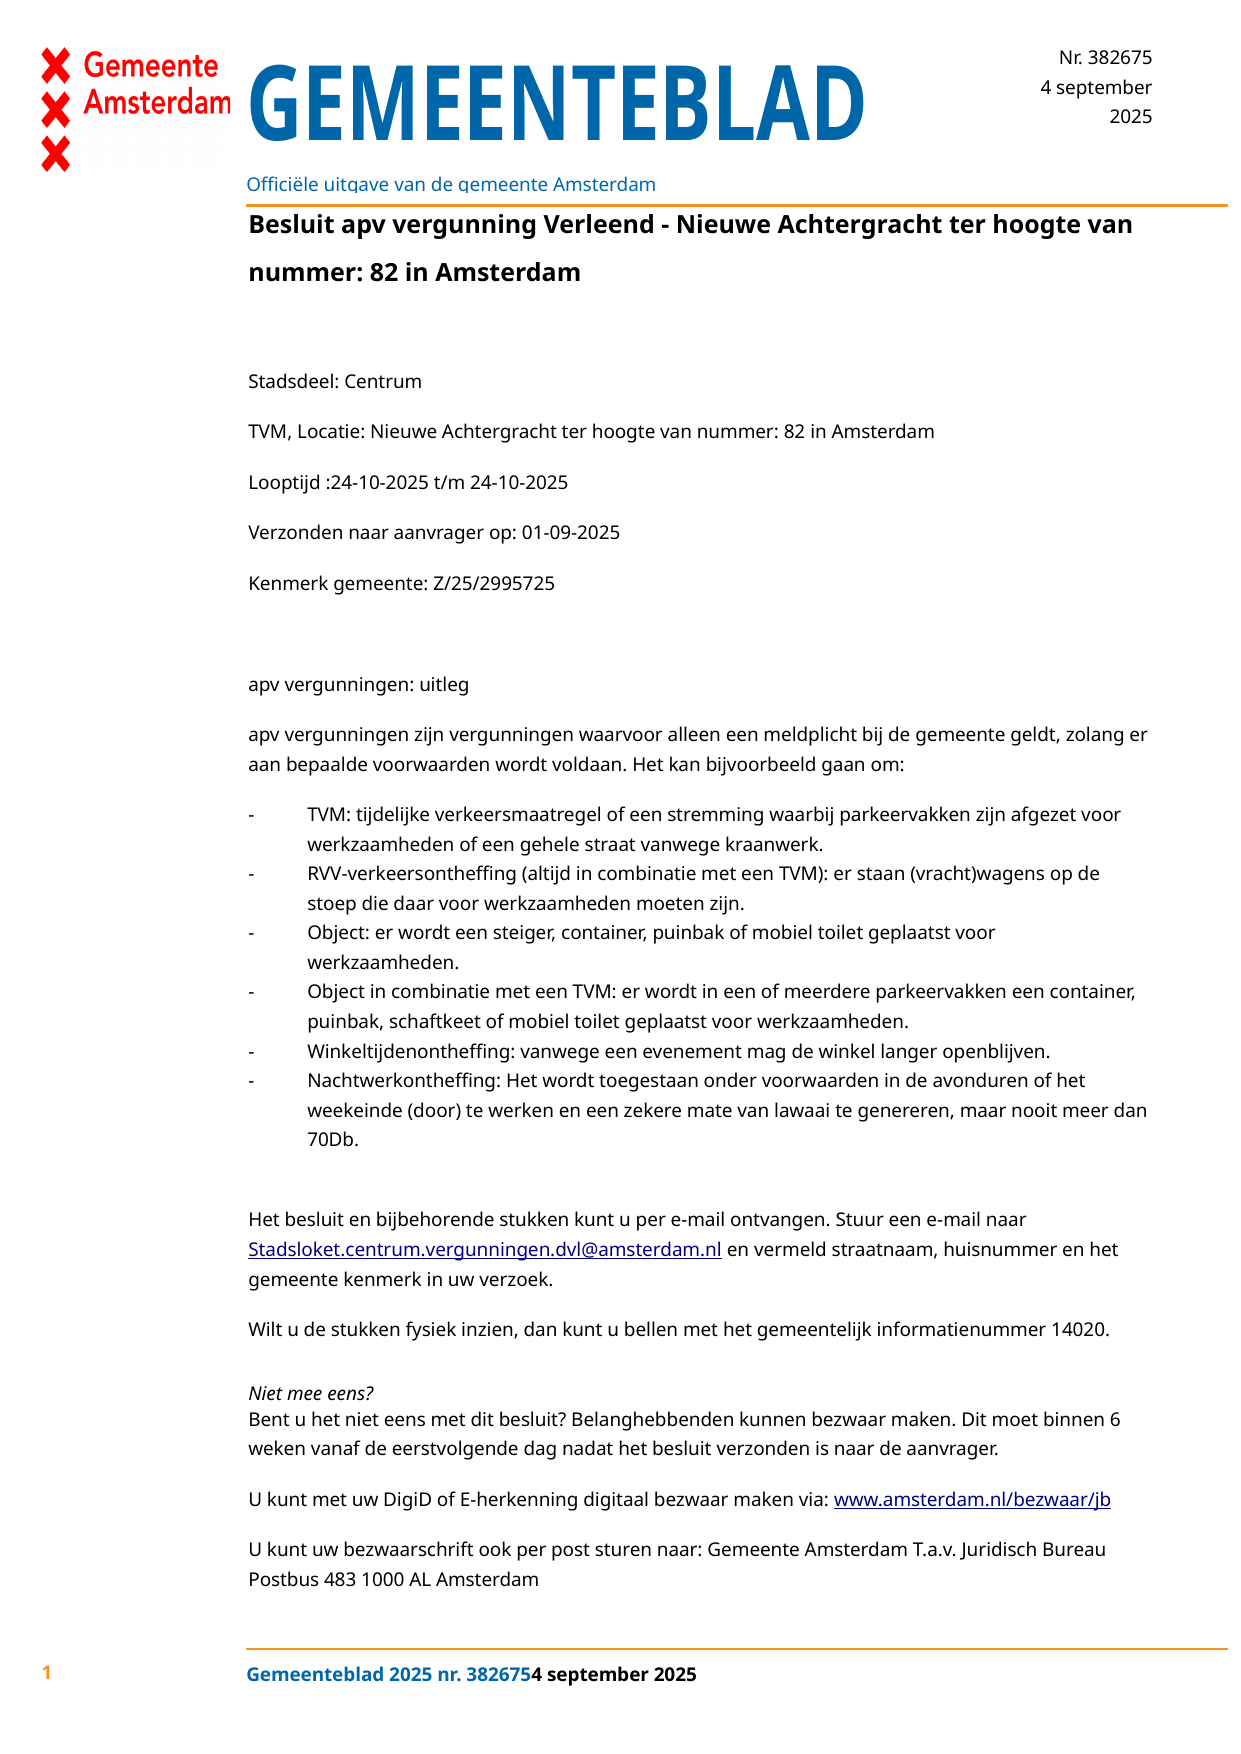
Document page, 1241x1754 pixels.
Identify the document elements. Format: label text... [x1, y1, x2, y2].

text TVM, Locatie: Nieuwe Achtergracht ter hoogte van nummer: 82 in Amsterdam [248, 419, 1152, 444]
text U kunt met uw DigiD of E-herkenning digitaal bezwaar maken via: www.amsterdam.nl/bezwaar/jb [248, 1486, 1152, 1512]
list Object in combinatie met een TVM: er wordt in een of meerdere parkeervakken een container, puinbak, schaftkeet of mobiel toilet geplaatst voor werkzaamheden. [248, 979, 1152, 1034]
text Bent u het niet eens met dit besluit? Belanghebbenden kunnen bezwaar maken. Dit moet binnen 6 weken vanaf de eerstvolgende dag nadat het besluit verzonden is naar de aanvrager. [248, 1406, 1152, 1461]
text apv vergunningen zijn vergunningen waarvoor alleen een meldplicht bij de gemeente geldt, zolang er aan bepaalde voorwaarden wordt voldaan. Het kan bijvoorbeeld gaan om: [248, 721, 1152, 777]
text Besluit apv vergunning Verleend - Nieuwe Achtergracht ter hoogte van nummer: 82 in Amsterdam [248, 207, 1152, 288]
list RVV-verkeersontheffing (altijd in combinatie met een TVM): er staan (vracht)wagens op de stoep die daar voor werkzaamheden moeten zijn. [248, 860, 1152, 916]
list TVM: tijdelijke verkeersmaatregel of een stremming waarbij parkeervakken zijn afgezet voor werkzaamheden of een gehele straat vanwege kraanwerk. [248, 801, 1152, 857]
text U kunt uw bezwaarschrift ook per post sturen naar: Gemeente Amsterdam T.a.v. Juridisch Bureau Postbus 483 1000 AL Amsterdam [248, 1536, 1152, 1592]
text Kenmerk gemeente: Z/25/2995725 [248, 570, 1152, 596]
list Nachtwerkontheffing: Het wordt toegestaan onder voorwaarden in de avonduren of het weekeinde (door) te werken en een zekere mate van lawaai te genereren, maar nooit meer dan 70Db. [248, 1067, 1152, 1152]
text Niet mee eens? [248, 1380, 1152, 1406]
text Verzonden naar aanvrager op: 01-09-2025 [248, 519, 1152, 545]
text Het besluit en bijbehorende stukken kunt u per e-mail ontvangen. Stuur een e-mail naar Stadsloket.centrum.vergunningen.dvl@amsterdam.nl en vermeld straatnaam, huisnummer en het gemeente kenmerk in uw verzoek. [248, 1207, 1152, 1292]
picture [41, 47, 231, 172]
text Stadsdeel: Centrum [248, 368, 1152, 394]
text apv vergunningen: uitleg [248, 671, 1152, 697]
list Object: er wordt een steiger, container, puinbak of mobiel toilet geplaatst voor werkzaamheden. [248, 919, 1152, 975]
list Winkeltijdenontheffing: vanwege een evenement mag de winkel langer openblijven. [248, 1038, 1152, 1064]
text Wilt u de stukken fysiek inzien, dan kunt u bellen met het gemeentelijk informatienummer 14020. [248, 1316, 1152, 1342]
text Looptijd :24-10-2025 t/m 24-10-2025 [248, 469, 1152, 495]
